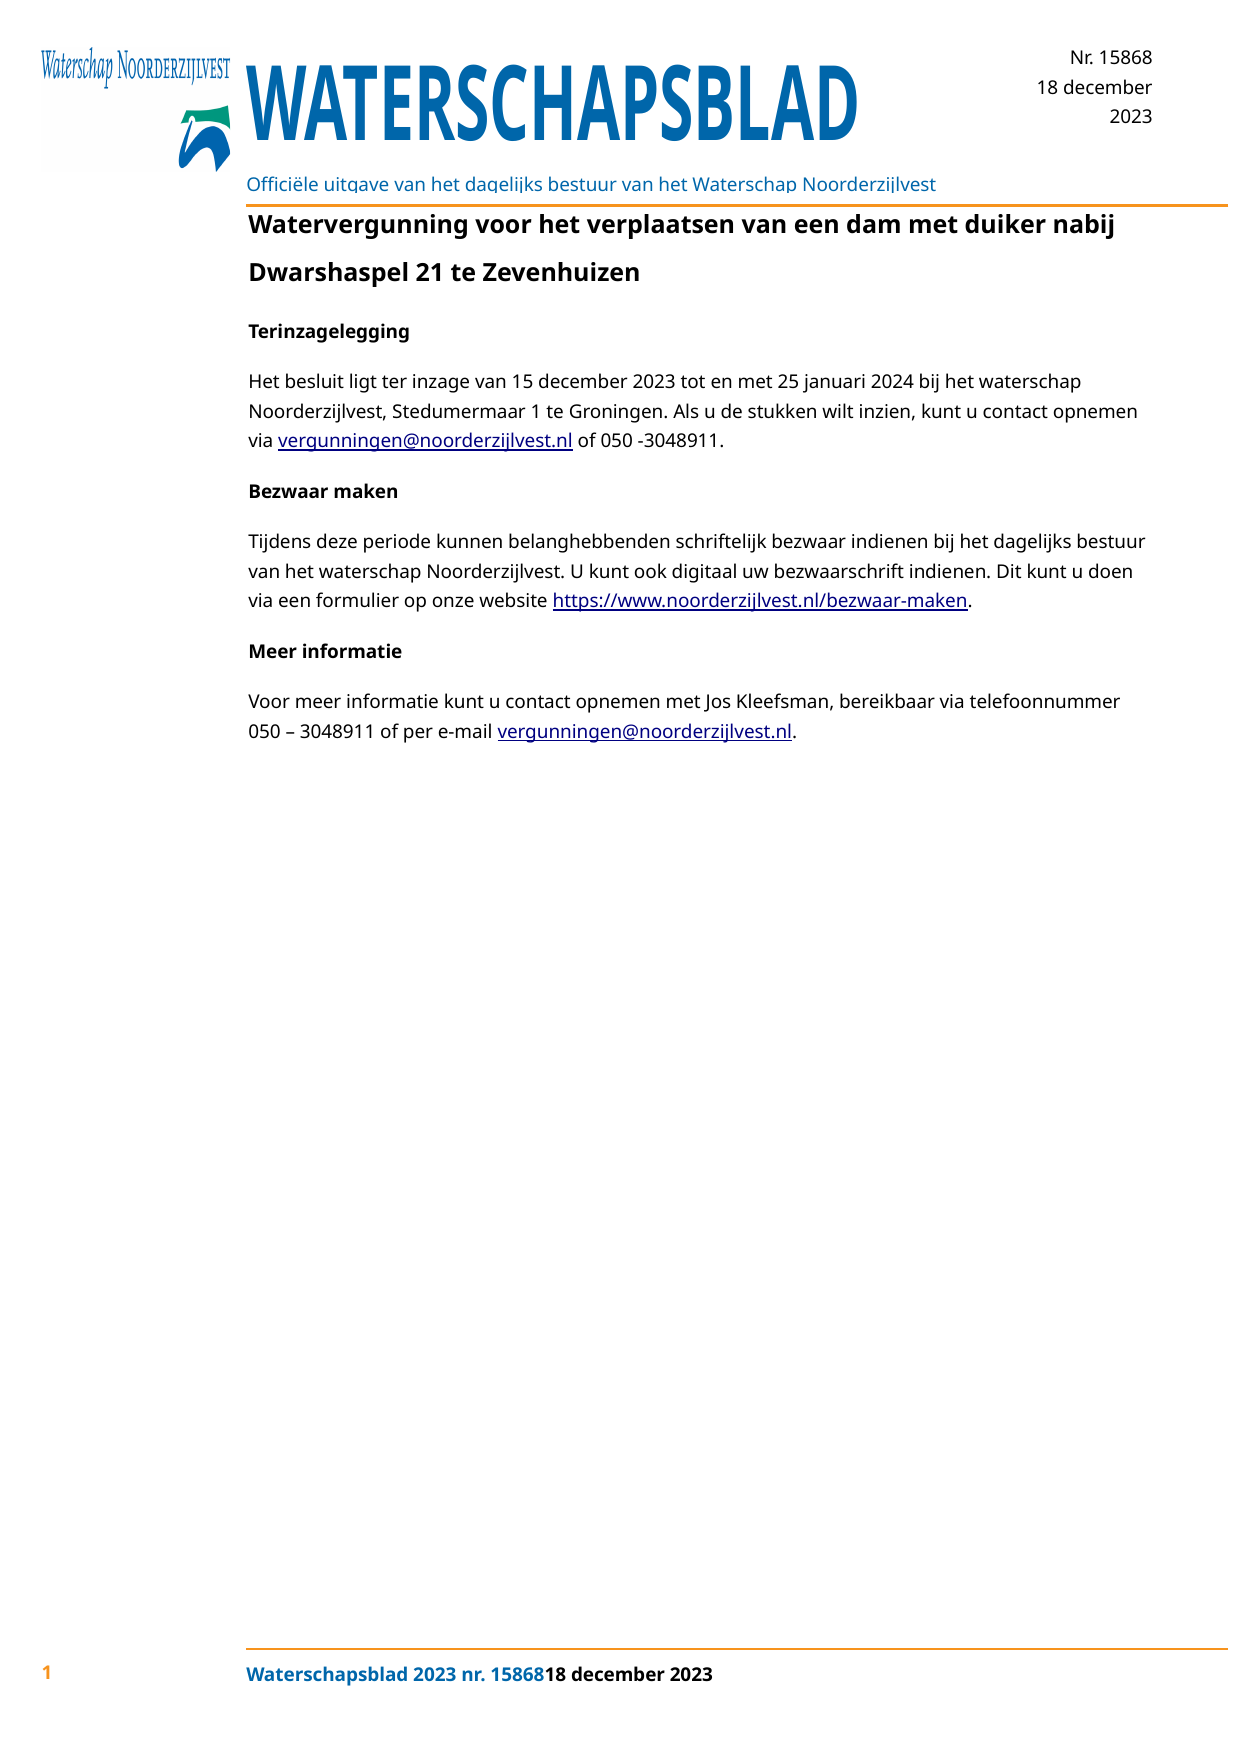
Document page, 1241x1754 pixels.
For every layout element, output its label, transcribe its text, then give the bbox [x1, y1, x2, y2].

text Watervergunning voor het verplaatsen van een dam met duiker nabij Dwarshaspel 21 te Zevenhuizen [248, 207, 1152, 288]
text Meer informatie [248, 638, 1152, 664]
text Terinzagelegging [248, 318, 1152, 344]
text Het besluit ligt ter inzage van 15 december 2023 tot en met 25 januari 2024 bij het waterschap Noorderzijlvest, Stedumermaar 1 te Groningen. Als u de stukken wilt inzien, kunt u contact opnemen via vergunningen@noorderzijlvest.nl of 050 -3048911. [248, 368, 1152, 453]
text Bezwaar maken [248, 478, 1152, 504]
picture [41, 47, 231, 172]
text Voor meer informatie kunt u contact opnemen met Jos Kleefsman, bereikbaar via telefoonnummer 050 – 3048911 of per e-mail vergunningen@noorderzijlvest.nl. [248, 688, 1152, 744]
text Tijdens deze periode kunnen belanghebbenden schriftelijk bezwaar indienen bij het dagelijks bestuur van het waterschap Noorderzijlvest. U kunt ook digitaal uw bezwaarschrift indienen. Dit kunt u doen via een formulier op onze website https://www.noorderzijlvest.nl/bezwaar-maken. [248, 528, 1152, 613]
